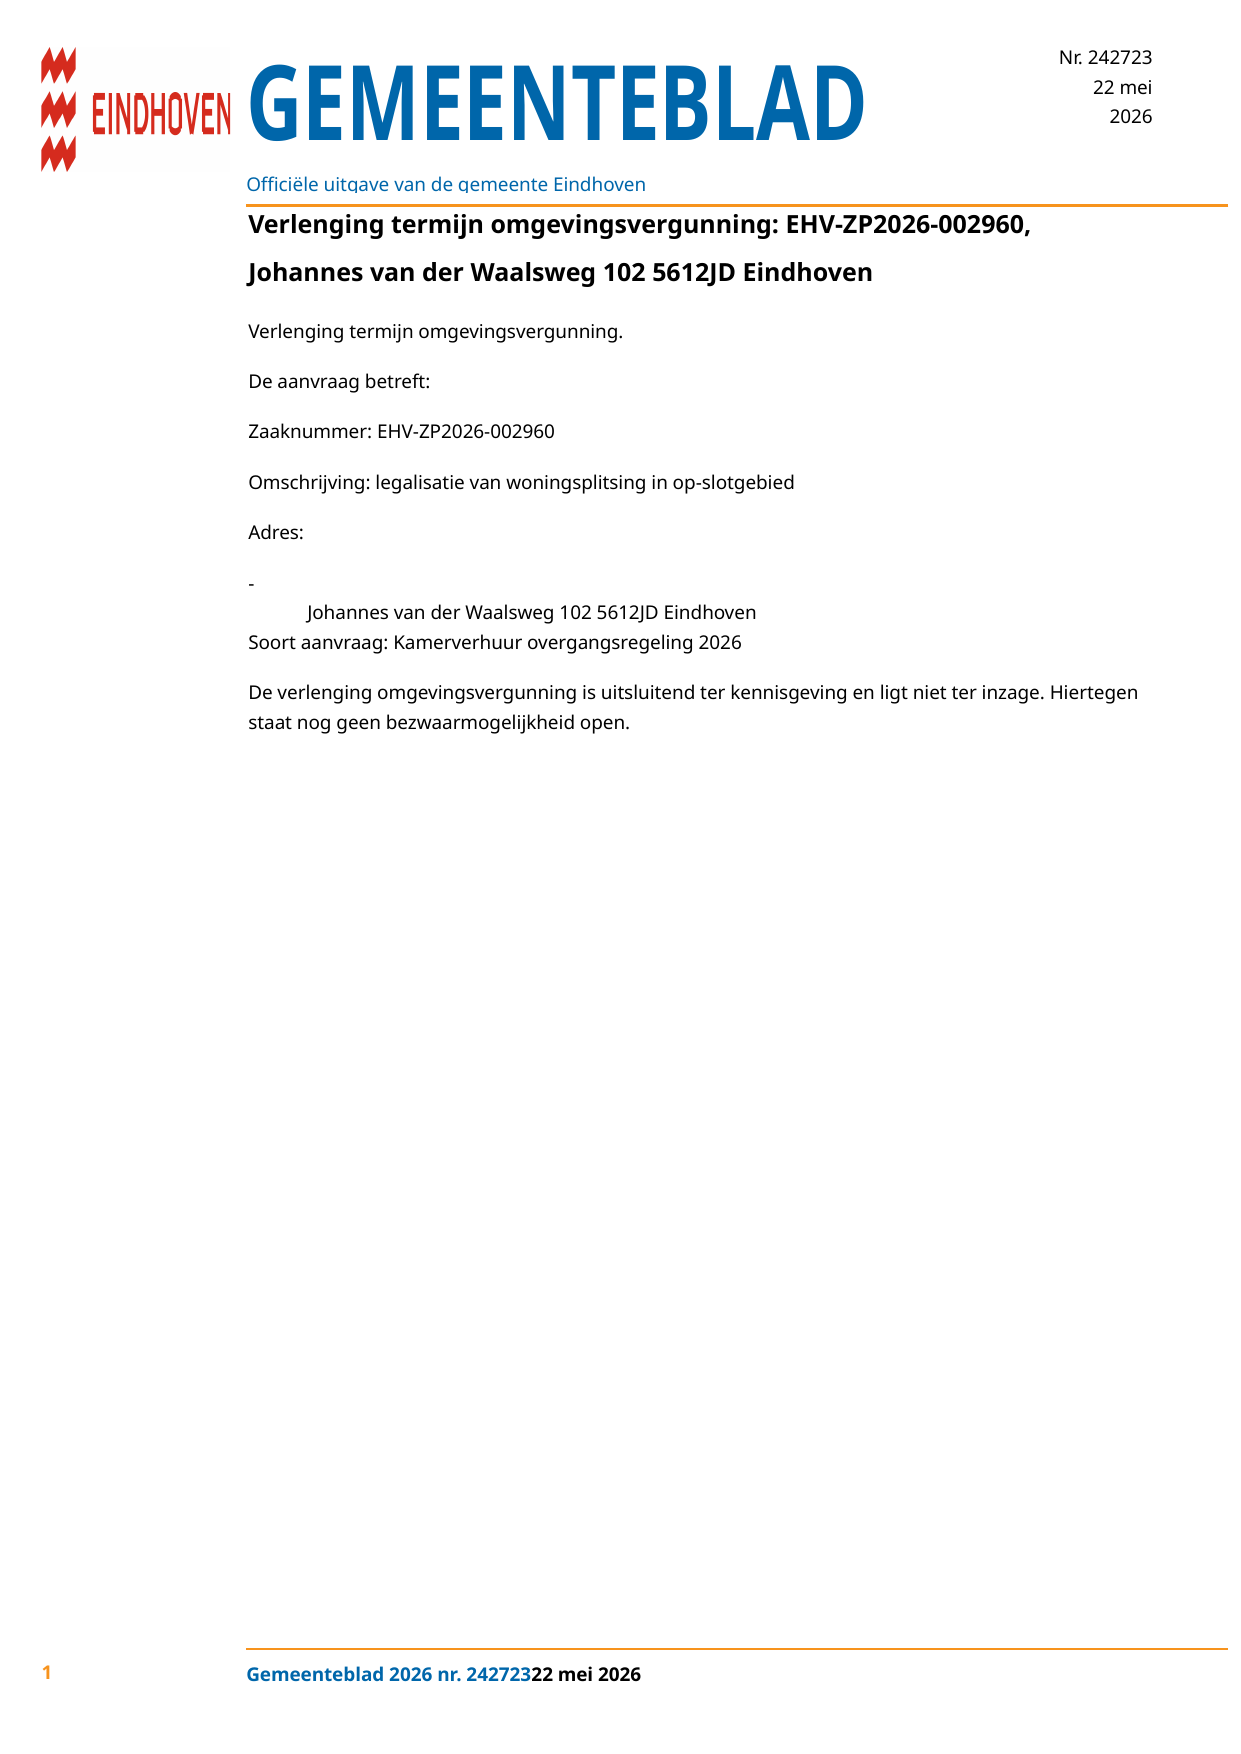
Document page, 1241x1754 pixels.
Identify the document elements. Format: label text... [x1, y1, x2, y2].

text Soort aanvraag: Kamerverhuur overgangsregeling 2026 [248, 629, 1152, 655]
text De verlenging omgevingsvergunning is uitsluitend ter kennisgeving en ligt niet ter inzage. Hiertegen staat nog geen bezwaarmogelijkheid open. [248, 679, 1152, 735]
picture [41, 47, 231, 172]
text Verlenging termijn omgevingsvergunning. [248, 318, 1152, 344]
text De aanvraag betreft: [248, 368, 1152, 394]
text Omschrijving: legalisatie van woningsplitsing in op-slotgebied [248, 469, 1152, 495]
list Johannes van der Waalsweg 102 5612JD Eindhoven [248, 599, 1152, 625]
text Adres: [248, 519, 1152, 545]
text Verlenging termijn omgevingsvergunning: EHV-ZP2026-002960, Johannes van der Waalsweg 102 5612JD Eindhoven [248, 207, 1152, 288]
text Zaaknummer: EHV-ZP2026-002960 [248, 419, 1152, 444]
